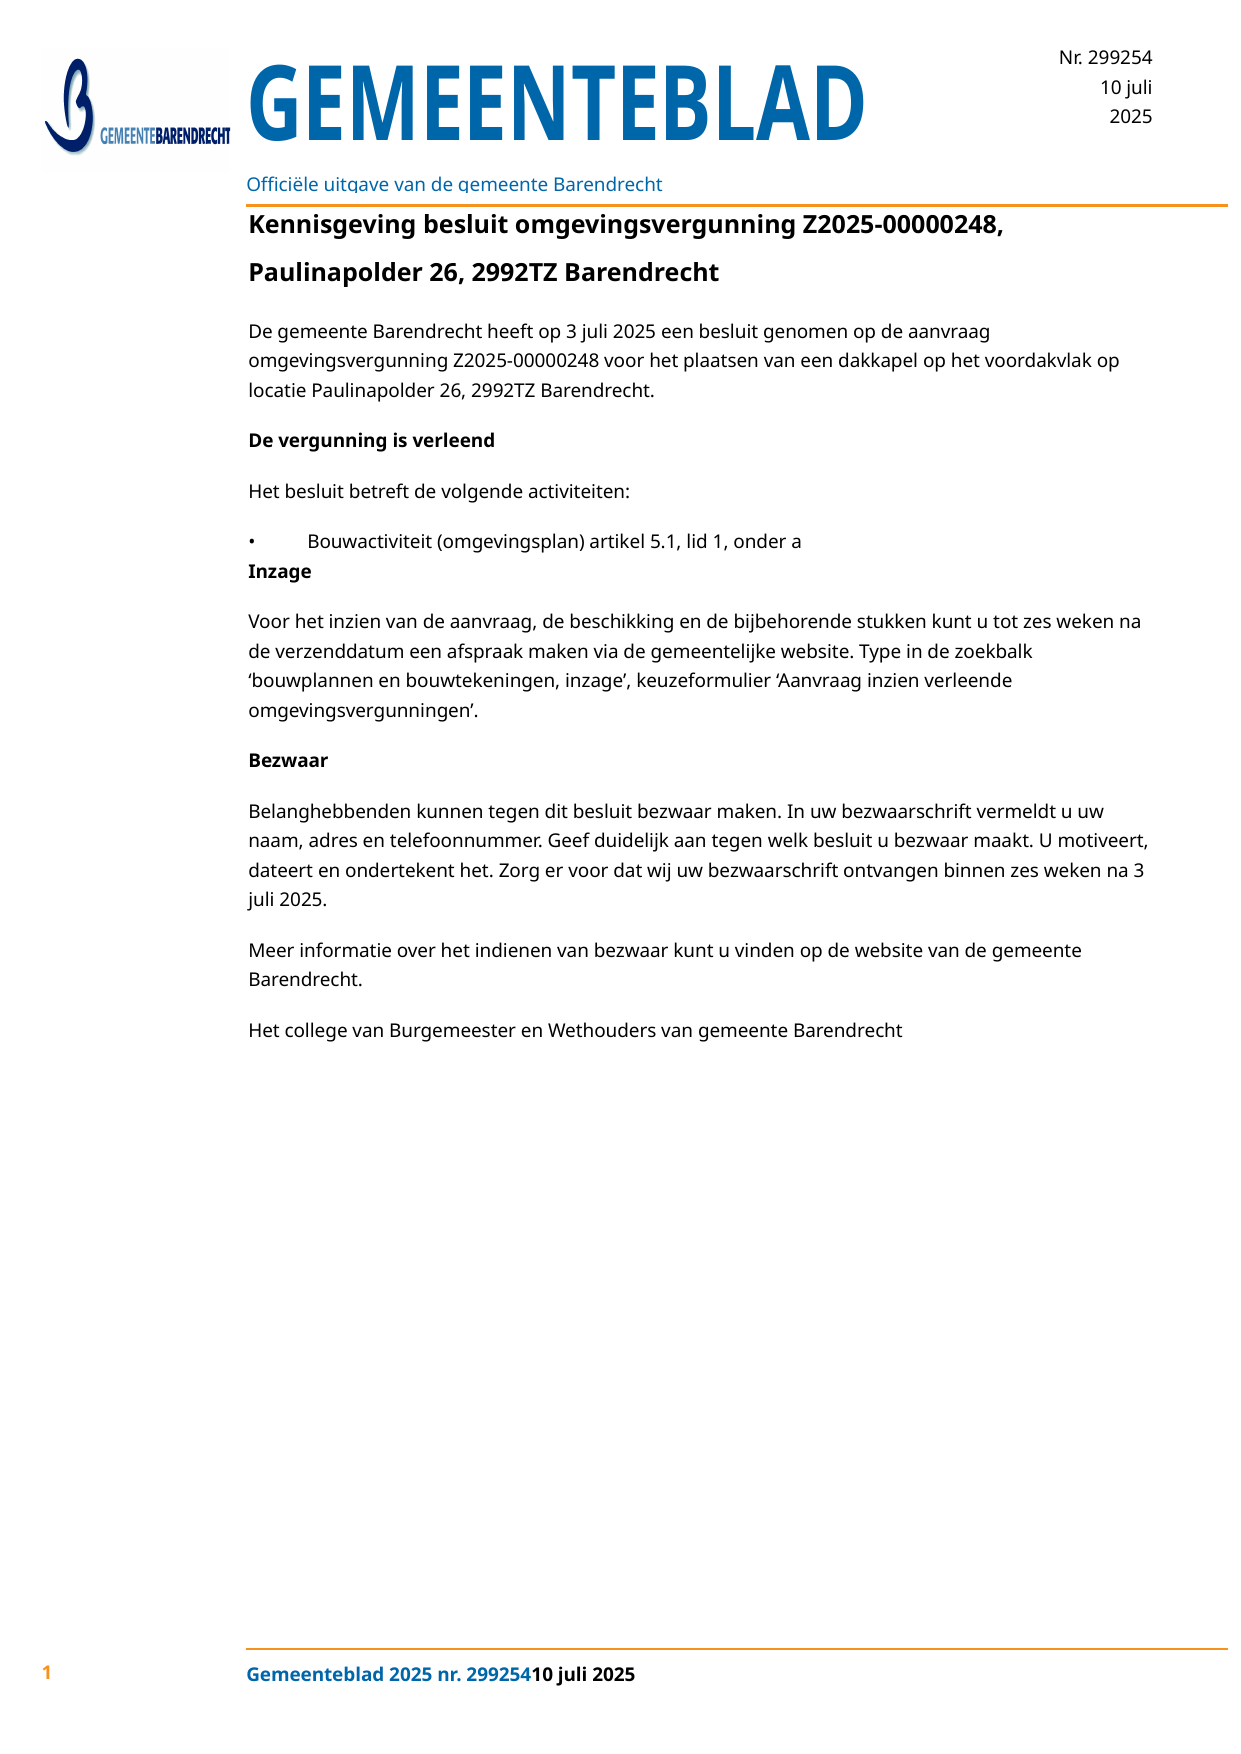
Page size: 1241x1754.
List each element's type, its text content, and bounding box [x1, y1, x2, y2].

text Het college van Burgemeester en Wethouders van gemeente Barendrecht [248, 1017, 1152, 1043]
text Het besluit betreft de volgende activiteiten: [248, 478, 1152, 504]
text Voor het inzien van de aanvraag, de beschikking en de bijbehorende stukken kunt u tot zes weken na de verzenddatum een afspraak maken via de gemeentelijke website. Type in de zoekbalk ‘bouwplannen en bouwtekeningen, inzage’, keuzeformulier ‘Aanvraag inzien verleende omgevingsvergunningen’. [248, 608, 1152, 723]
text De vergunning is verleend [248, 427, 1152, 453]
list Bouwactiviteit (omgevingsplan) artikel 5.1, lid 1, onder a [248, 528, 1152, 554]
text Meer informatie over het indienen van bezwaar kunt u vinden op de website van de gemeente Barendrecht. [248, 937, 1152, 992]
text De gemeente Barendrecht heeft op 3 juli 2025 een besluit genomen op de aanvraag omgevingsvergunning Z2025-00000248 voor het plaatsen van een dakkapel op het voordakvlak op locatie Paulinapolder 26, 2992TZ Barendrecht. [248, 318, 1152, 403]
text Belanghebbenden kunnen tegen dit besluit bezwaar maken. In uw bezwaarschrift vermeldt u uw naam, adres en telefoonnummer. Geef duidelijk aan tegen welk besluit u bezwaar maakt. U motiveert, dateert en ondertekent het. Zorg er voor dat wij uw bezwaarschrift ontvangen binnen zes weken na 3 juli 2025. [248, 798, 1152, 912]
text Bezwaar [248, 747, 1152, 773]
text Inzage [248, 558, 1152, 584]
text Kennisgeving besluit omgevingsvergunning Z2025-00000248, Paulinapolder 26, 2992TZ Barendrecht [248, 207, 1152, 288]
picture [41, 47, 231, 172]
